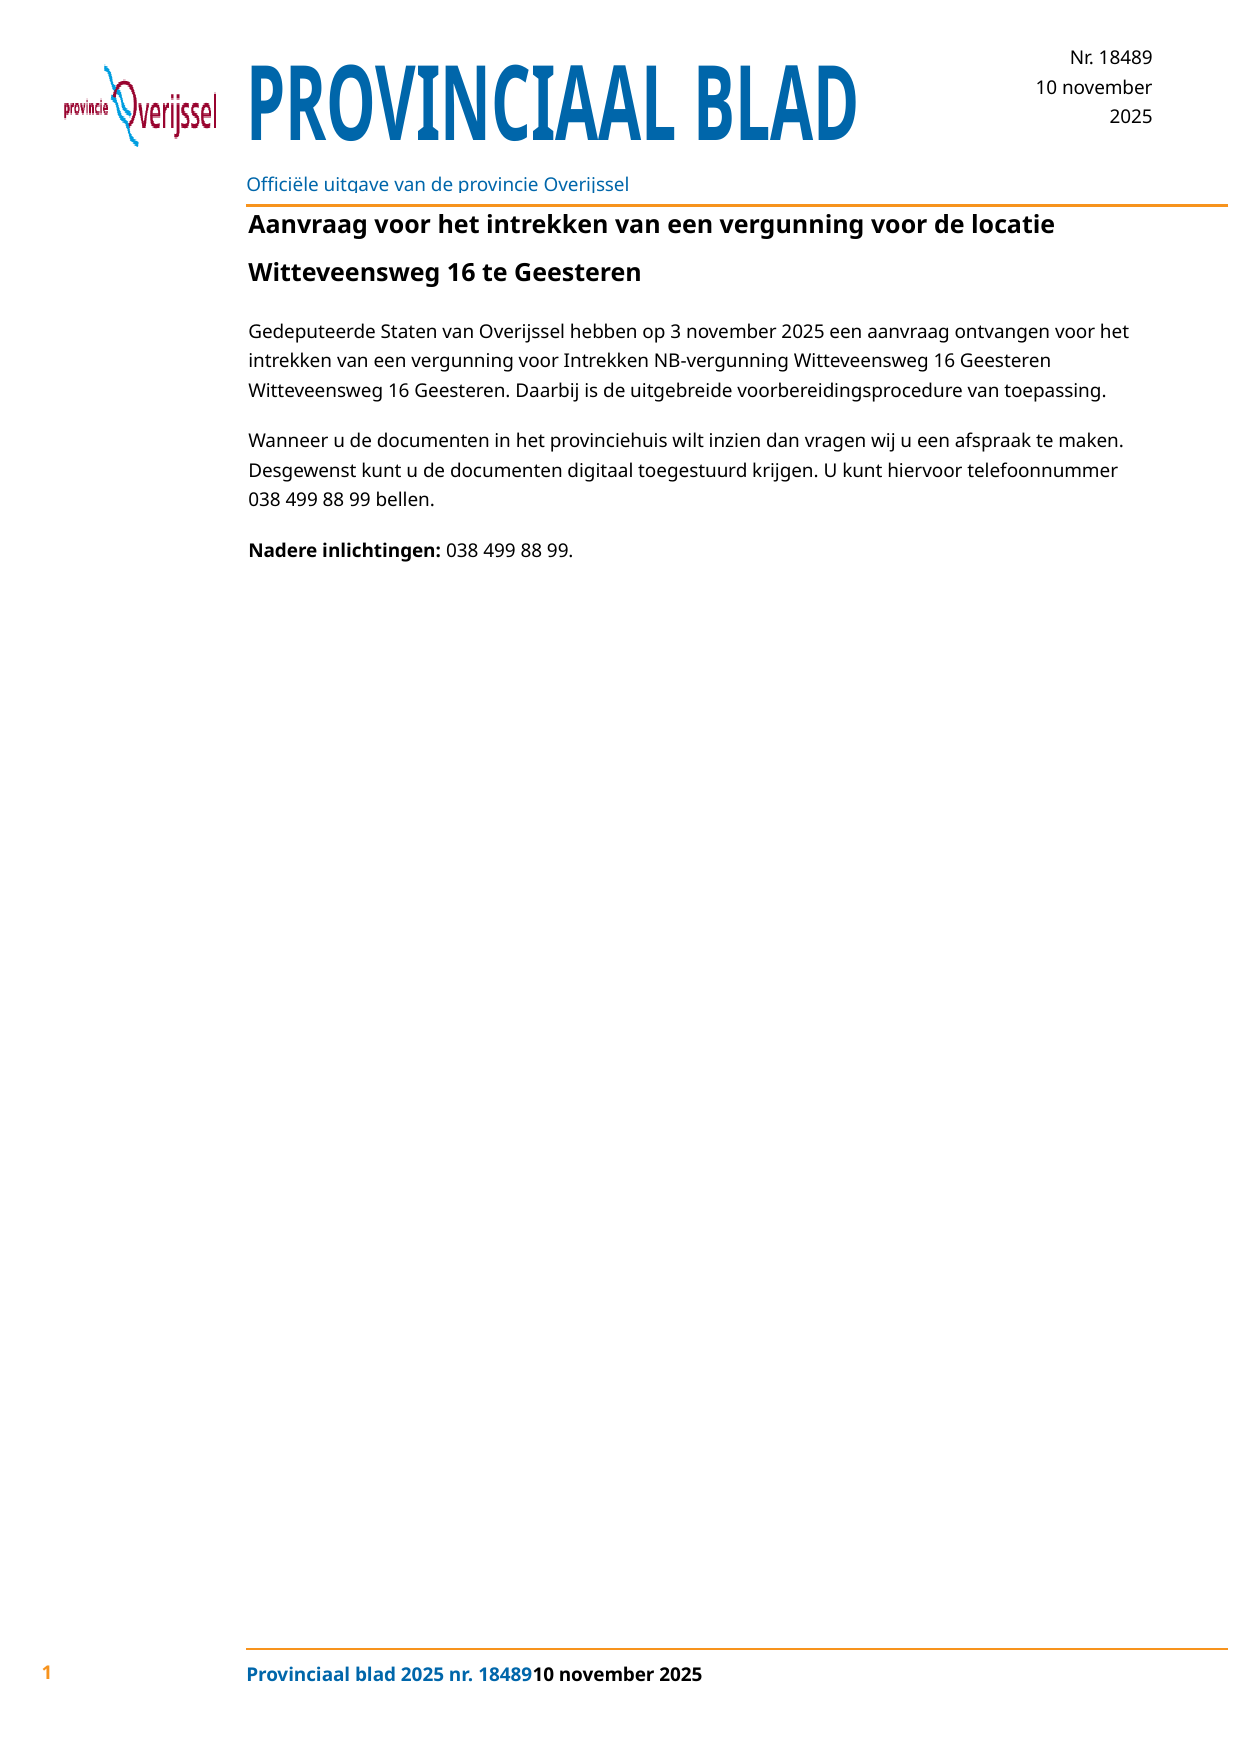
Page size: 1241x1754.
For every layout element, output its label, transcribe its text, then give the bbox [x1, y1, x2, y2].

text Gedeputeerde Staten van Overijssel hebben op 3 november 2025 een aanvraag ontvangen voor het intrekken van een vergunning voor Intrekken NB-vergunning Witteveensweg 16 Geesteren Witteveensweg 16 Geesteren. Daarbij is de uitgebreide voorbereidingsprocedure van toepassing. [248, 318, 1152, 403]
text Nadere inlichtingen: 038 499 88 99. [248, 537, 1152, 563]
text Wanneer u de documenten in het provinciehuis wilt inzien dan vragen wij u een afspraak te maken. Desgewenst kunt u de documenten digitaal toegestuurd krijgen. U kunt hiervoor telefoonnummer 038 499 88 99 bellen. [248, 427, 1152, 512]
text Aanvraag voor het intrekken van een vergunning voor de locatie Witteveensweg 16 te Geesteren [248, 207, 1152, 288]
picture [41, 47, 231, 172]
